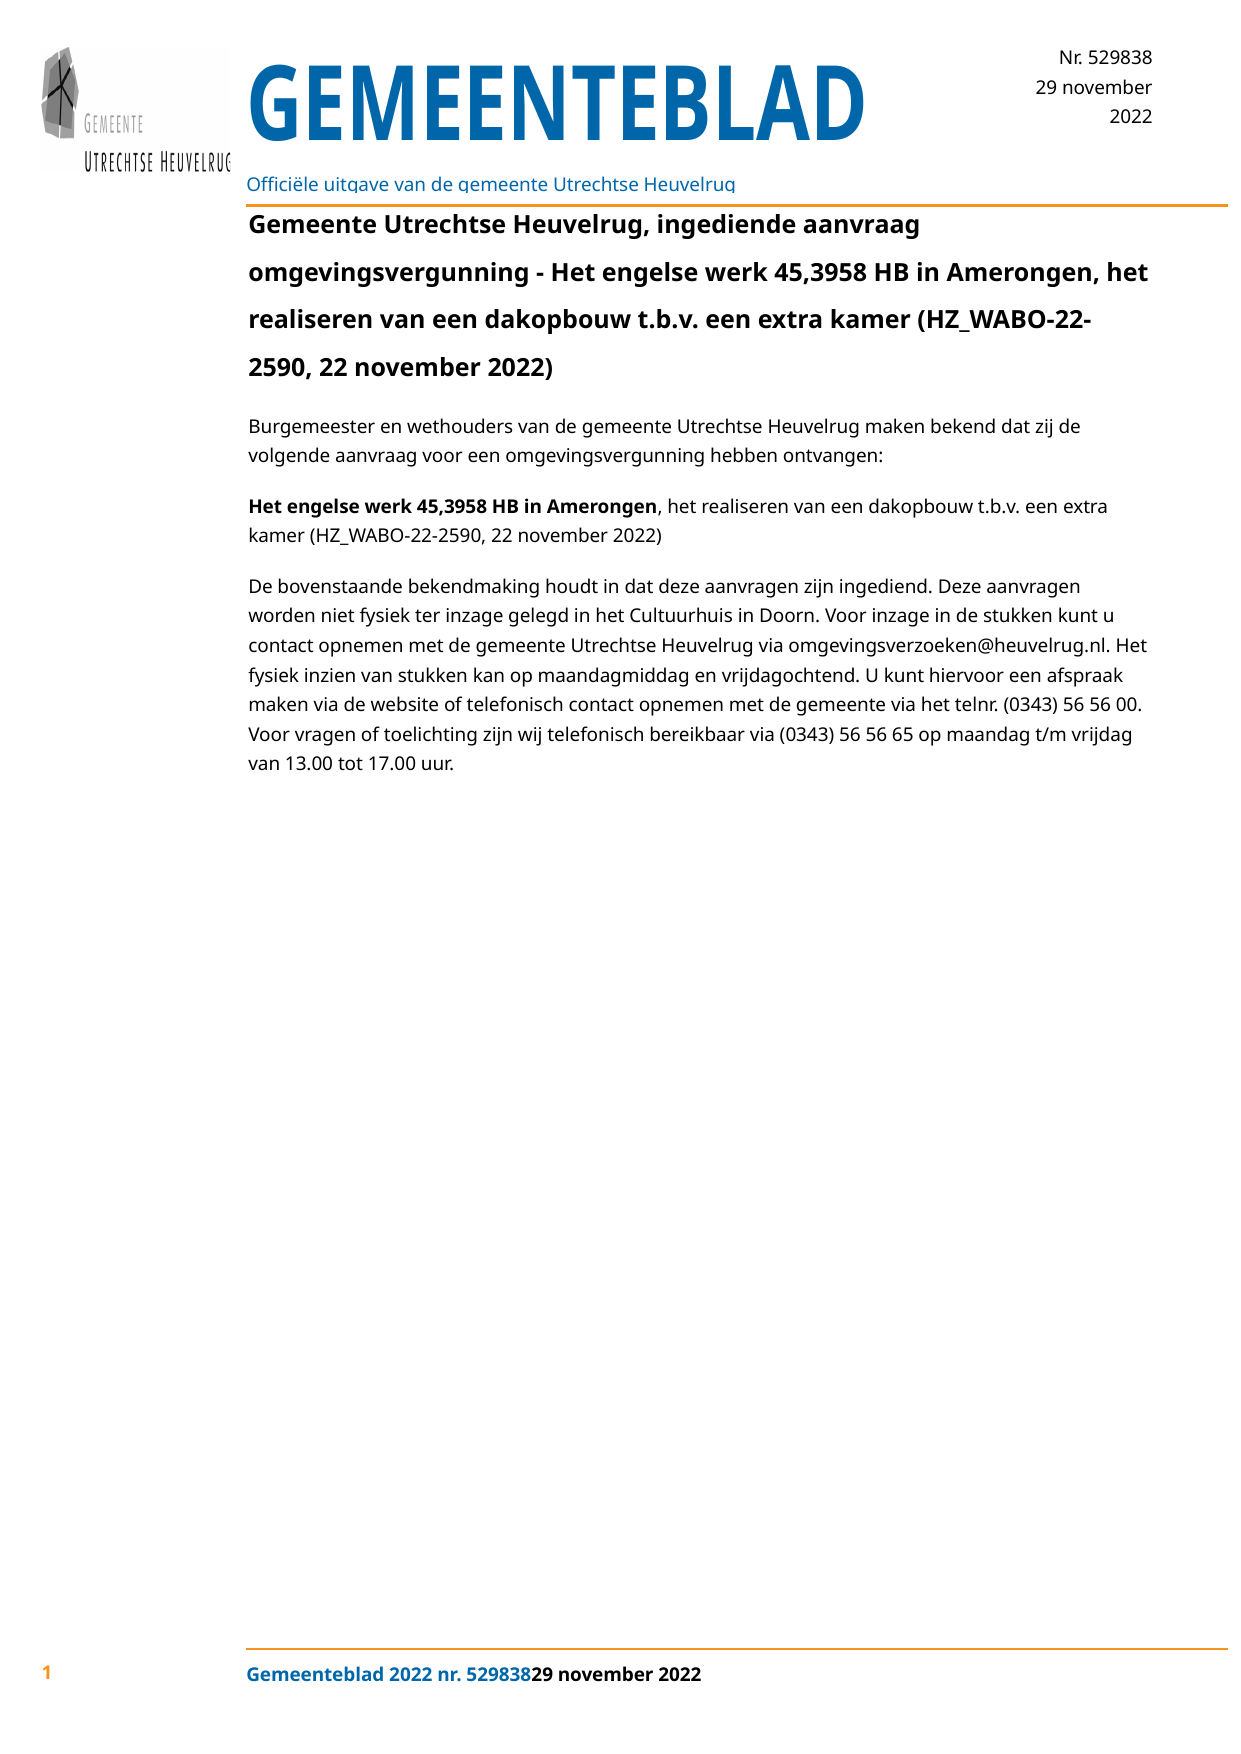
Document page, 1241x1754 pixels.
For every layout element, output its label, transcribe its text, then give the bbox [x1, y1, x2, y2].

picture [41, 47, 231, 172]
text Burgemeester en wethouders van de gemeente Utrechtse Heuvelrug maken bekend dat zij de volgende aanvraag voor een omgevingsvergunning hebben ontvangen: [248, 413, 1152, 468]
text Het engelse werk 45,3958 HB in Amerongen, het realiseren van een dakopbouw t.b.v. een extra kamer (HZ_WABO-22-2590, 22 november 2022) [248, 493, 1152, 548]
text Gemeente Utrechtse Heuvelrug, ingediende aanvraag omgevingsvergunning - Het engelse werk 45,3958 HB in Amerongen, het realiseren van een dakopbouw t.b.v. een extra kamer (HZ_WABO-22-2590, 22 november 2022) [248, 207, 1152, 384]
text De bovenstaande bekendmaking houdt in dat deze aanvragen zijn ingediend. Deze aanvragen worden niet fysiek ter inzage gelegd in het Cultuurhuis in Doorn. Voor inzage in de stukken kunt u contact opnemen met de gemeente Utrechtse Heuvelrug via omgevingsverzoeken@heuvelrug.nl. Het fysiek inzien van stukken kan op maandagmiddag en vrijdagochtend. U kunt hiervoor een afspraak maken via de website of telefonisch contact opnemen met de gemeente via het telnr. (0343) 56 56 00. Voor vragen of toelichting zijn wij telefonisch bereikbaar via (0343) 56 56 65 op maandag t/m vrijdag van 13.00 tot 17.00 uur. [248, 573, 1152, 776]
